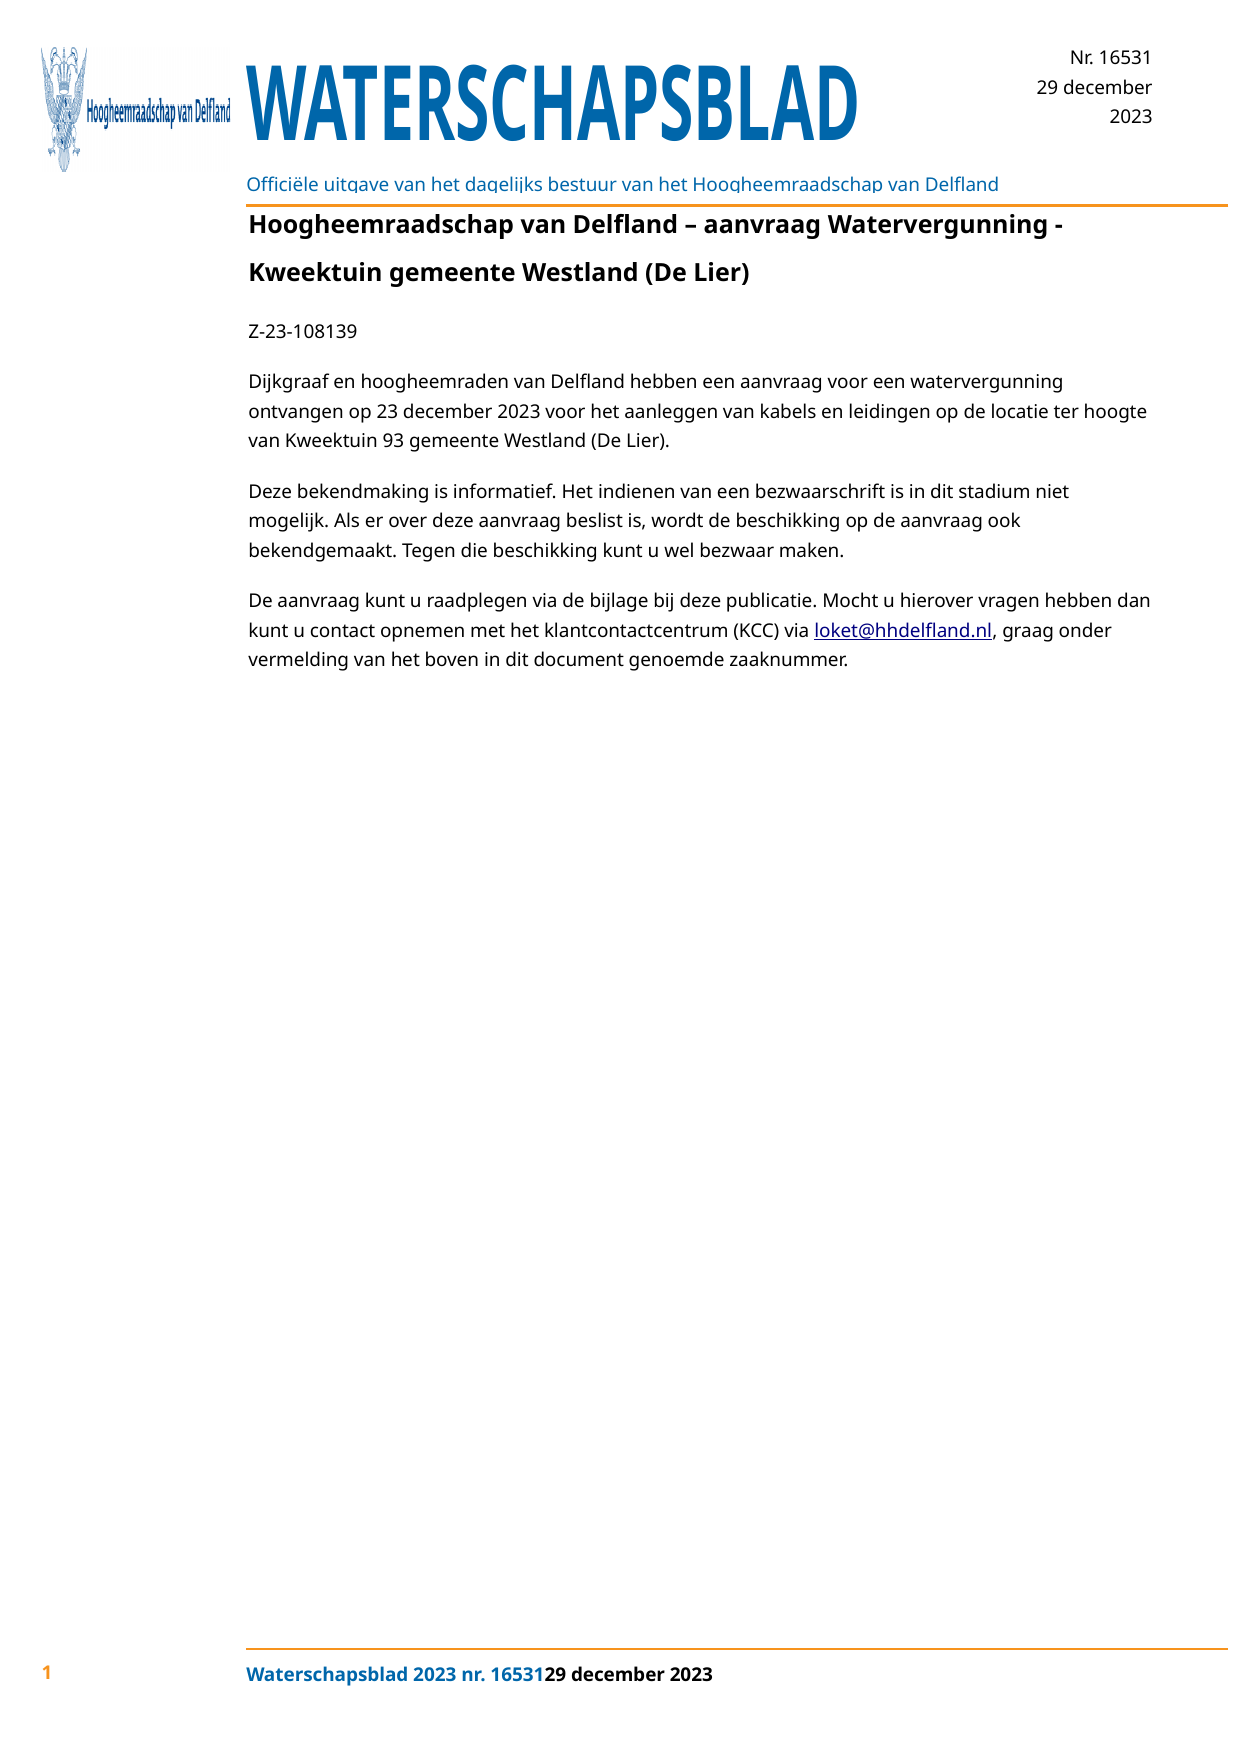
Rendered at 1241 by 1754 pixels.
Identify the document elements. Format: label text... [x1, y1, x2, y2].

text Dijkgraaf en hoogheemraden van Delfland hebben een aanvraag voor een watervergunning ontvangen op 23 december 2023 voor het aanleggen van kabels en leidingen op de locatie ter hoogte van Kweektuin 93 gemeente Westland (De Lier). [248, 368, 1152, 453]
text Z-23-108139 [248, 318, 1152, 344]
text Hoogheemraadschap van Delfland – aanvraag Watervergunning - Kweektuin gemeente Westland (De Lier) [248, 207, 1152, 288]
text De aanvraag kunt u raadplegen via de bijlage bij deze publicatie. Mocht u hierover vragen hebben dan kunt u contact opnemen met het klantcontactcentrum (KCC) via loket@hhdelfland.nl, graag onder vermelding van het boven in dit document genoemde zaaknummer. [248, 587, 1152, 672]
picture [41, 47, 231, 172]
text Deze bekendmaking is informatief. Het indienen van een bezwaarschrift is in dit stadium niet mogelijk. Als er over deze aanvraag beslist is, wordt de beschikking op de aanvraag ook bekendgemaakt. Tegen die beschikking kunt u wel bezwaar maken. [248, 478, 1152, 563]
